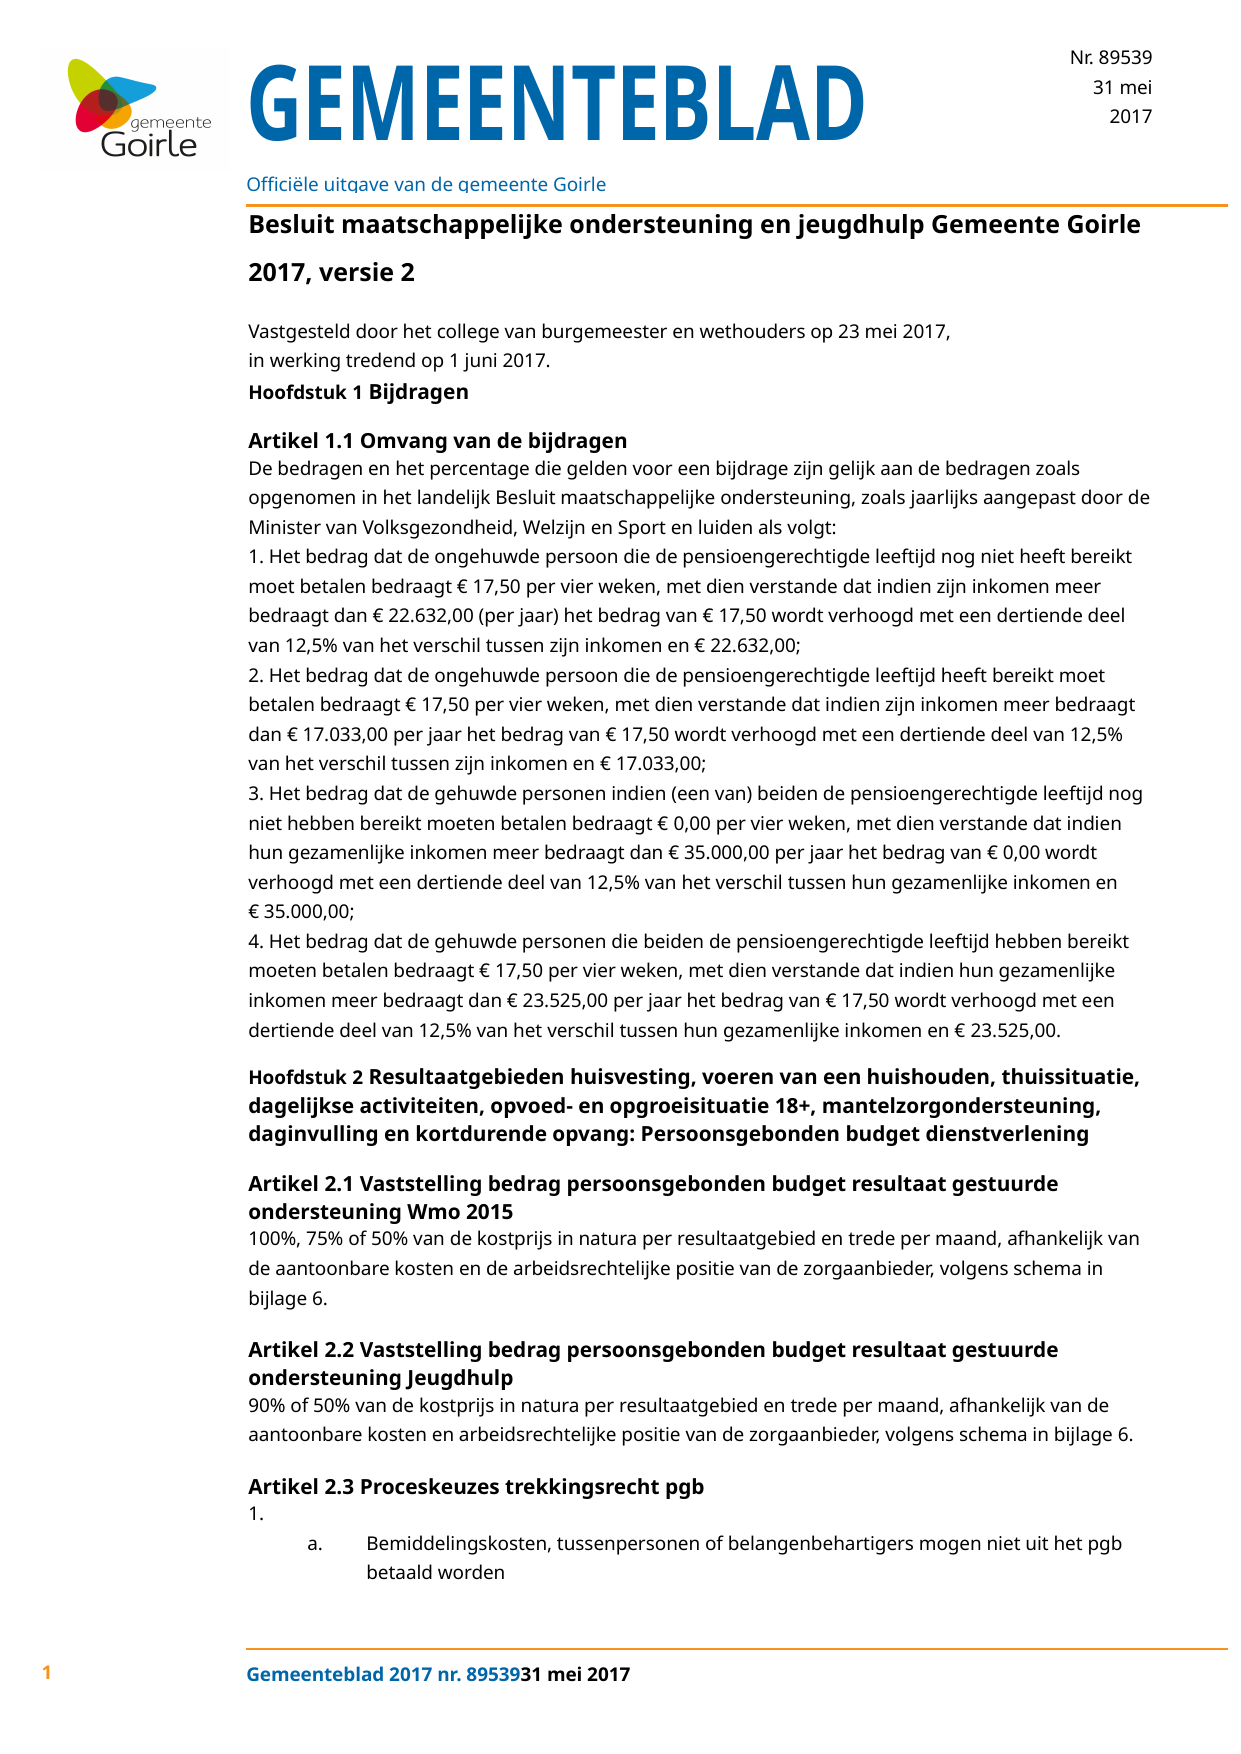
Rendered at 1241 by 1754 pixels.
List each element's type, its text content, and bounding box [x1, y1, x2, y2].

text Artikel 2.2 Vaststelling bedrag persoonsgebonden budget resultaat gestuurde ondersteuning Jeugdhulp [248, 1335, 1152, 1392]
text 100%, 75% of 50% van de kostprijs in natura per resultaatgebied en trede per maand, afhankelijk van de aantoonbare kosten en de arbeidsrechtelijke positie van de zorgaanbieder, volgens schema in bijlage 6. [248, 1226, 1152, 1310]
text Hoofdstuk 2 Resultaatgebieden huisvesting, voeren van een huishouden, thuissituatie, dagelijkse activiteiten, opvoed- en opgroeisituatie 18+, mantelzorgondersteuning, daginvulling en kortdurende opvang: Persoonsgebonden budget dienstverlening [248, 1062, 1152, 1148]
text 3. Het bedrag dat de gehuwde personen indien (een van) beiden de pensioengerechtigde leeftijd nog niet hebben bereikt moeten betalen bedraagt € 0,00 per vier weken, met dien verstande dat indien hun gezamenlijke inkomen meer bedraagt dan € 35.000,00 per jaar het bedrag van € 0,00 wordt verhoogd met een dertiende deel van 12,5% van het verschil tussen hun gezamenlijke inkomen en € 35.000,00; [248, 780, 1152, 924]
text Besluit maatschappelijke ondersteuning en jeugdhulp Gemeente Goirle 2017, versie 2 [248, 207, 1152, 288]
text De bedragen en het percentage die gelden voor een bijdrage zijn gelijk aan de bedragen zoals opgenomen in het landelijk Besluit maatschappelijke ondersteuning, zoals jaarlijks aangepast door de Minister van Volksgezondheid, Welzijn en Sport en luiden als volgt: [248, 455, 1152, 540]
text Artikel 2.1 Vaststelling bedrag persoonsgebonden budget resultaat gestuurde ondersteuning Wmo 2015 [248, 1169, 1152, 1226]
text Artikel 2.3 Proceskeuzes trekkingsrecht pgb [248, 1472, 1152, 1500]
text Hoofdstuk 1 Bijdragen [248, 377, 1152, 406]
text 90% of 50% van de kostprijs in natura per resultaatgebied en trede per maand, afhankelijk van de aantoonbare kosten en arbeidsrechtelijke positie van de zorgaanbieder, volgens schema in bijlage 6. [248, 1392, 1152, 1447]
text Artikel 1.1 Omvang van de bijdragen [248, 426, 1152, 455]
text 1. Het bedrag dat de ongehuwde persoon die de pensioengerechtigde leeftijd nog niet heeft bereikt moet betalen bedraagt € 17,50 per vier weken, met dien verstande dat indien zijn inkomen meer bedraagt dan € 22.632,00 (per jaar) het bedrag van € 17,50 wordt verhoogd met een dertiende deel van 12,5% van het verschil tussen zijn inkomen en € 22.632,00; [248, 543, 1152, 658]
text 2. Het bedrag dat de ongehuwde persoon die de pensioengerechtigde leeftijd heeft bereikt moet betalen bedraagt € 17,50 per vier weken, met dien verstande dat indien zijn inkomen meer bedraagt dan € 17.033,00 per jaar het bedrag van € 17,50 wordt verhoogd met een dertiende deel van 12,5% van het verschil tussen zijn inkomen en € 17.033,00; [248, 662, 1152, 776]
picture [41, 47, 231, 172]
text in werking tredend op 1 juni 2017. [248, 347, 1152, 373]
text Vastgesteld door het college van burgemeester en wethouders op 23 mei 2017, [248, 318, 1152, 344]
list Bemiddelingskosten, tussenpersonen of belangenbehartigers mogen niet uit het pgb betaald worden [307, 1530, 1152, 1585]
text 4. Het bedrag dat de gehuwde personen die beiden de pensioengerechtigde leeftijd hebben bereikt moeten betalen bedraagt € 17,50 per vier weken, met dien verstande dat indien hun gezamenlijke inkomen meer bedraagt dan € 23.525,00 per jaar het bedrag van € 17,50 wordt verhoogd met een dertiende deel van 12,5% van het verschil tussen hun gezamenlijke inkomen en € 23.525,00. [248, 928, 1152, 1043]
